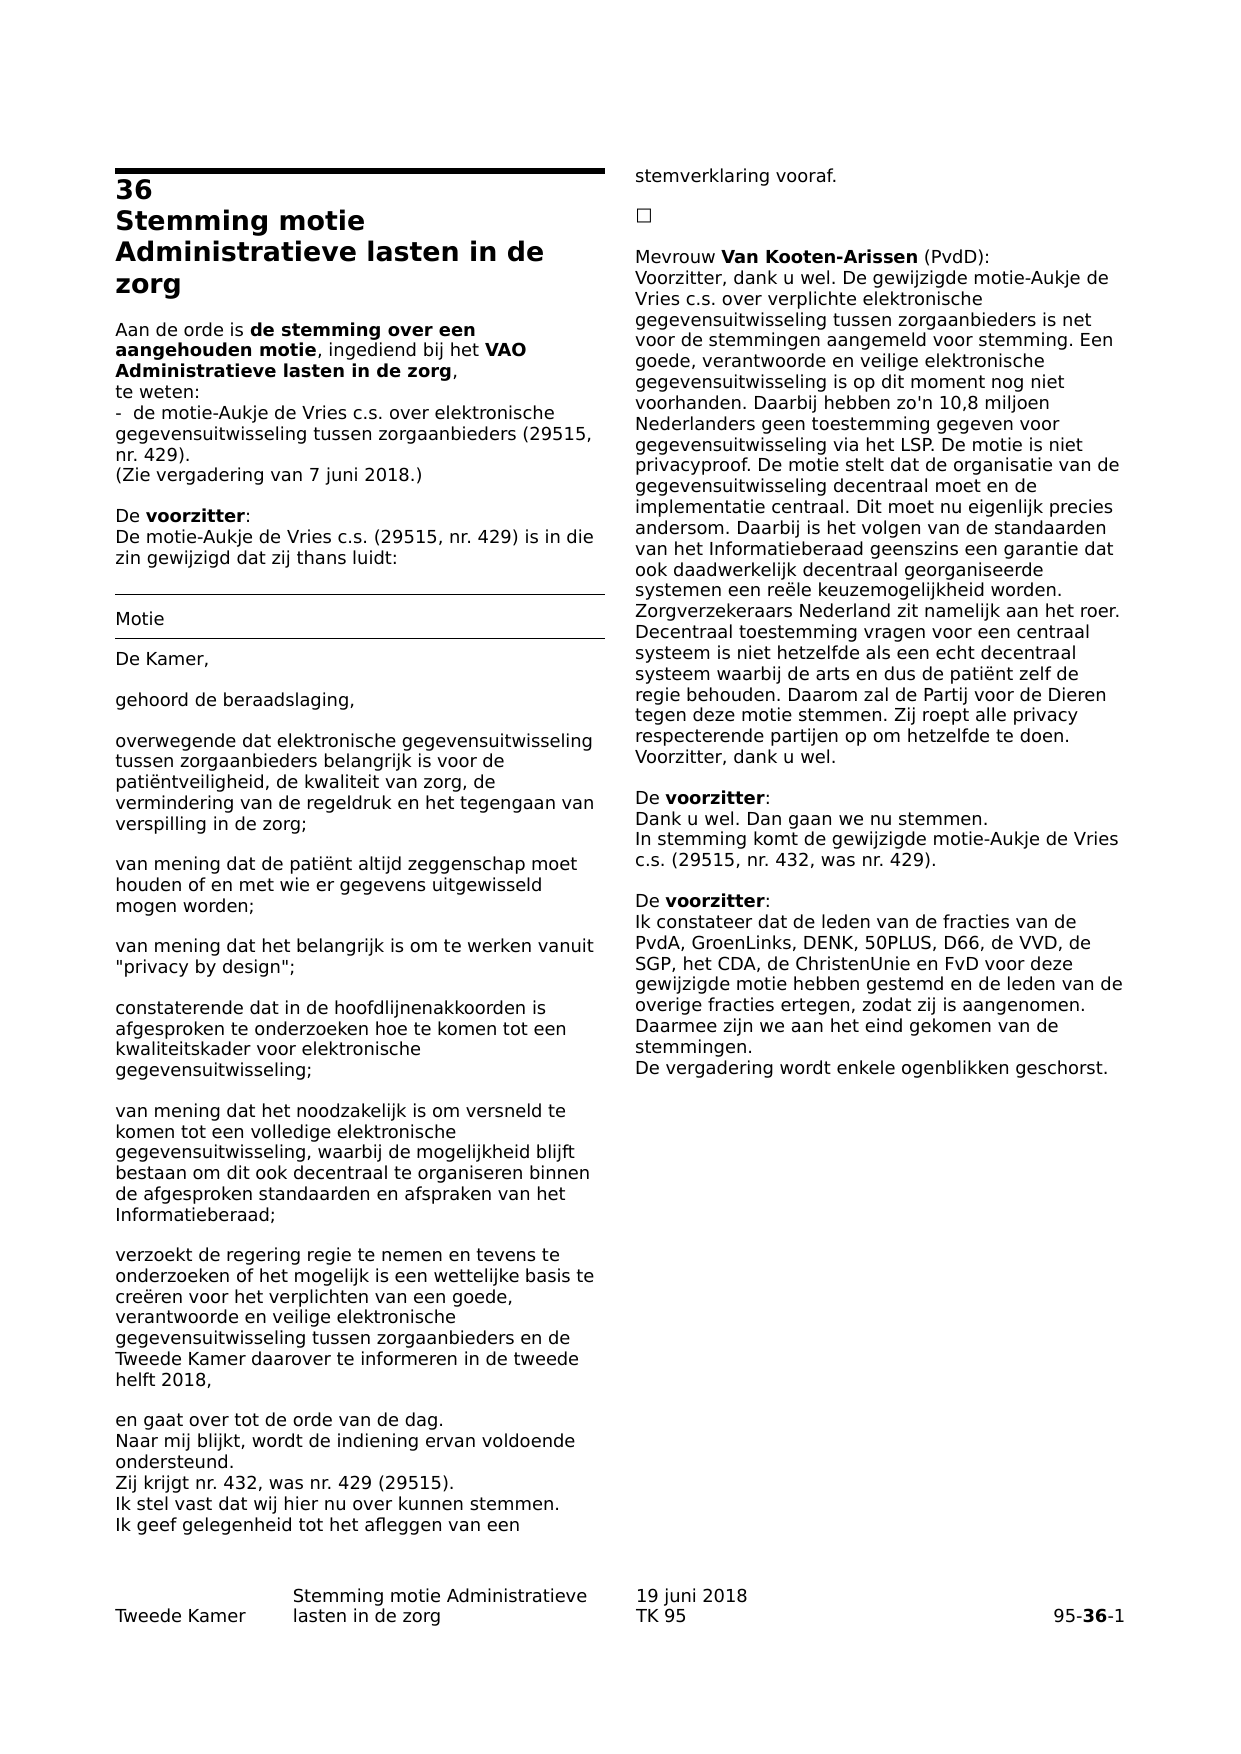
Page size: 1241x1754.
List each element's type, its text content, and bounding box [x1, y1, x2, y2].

list de motie-Aukje de Vries c.s. over elektronische gegevensuitwisseling tussen zorgaanbieders (29515, nr. 429). [115, 403, 605, 465]
text van mening dat de patiënt altijd zeggenschap moet houden of en met wie er gegevens uitgewisseld mogen worden; [115, 854, 605, 916]
title 36 Stemming motie Administratieve lasten in de zorg [115, 174, 605, 299]
text Daarmee zijn we aan het eind gekomen van de stemmingen. [635, 1016, 1125, 1057]
text Ik stel vast dat wij hier nu over kunnen stemmen. [115, 1493, 605, 1514]
text verzoekt de regering regie te nemen en tevens te onderzoeken of het mogelijk is een wettelijke basis te creëren voor het verplichten van een goede, verantwoorde en veilige elektronische gegevensuitwisseling tussen zorgaanbieders en de Tweede Kamer daarover te informeren in de tweede helft 2018, [115, 1245, 605, 1390]
text Mevrouw Van Kooten-Arissen (PvdD): [635, 247, 1125, 268]
text Dank u wel. Dan gaan we nu stemmen. [635, 808, 1125, 829]
text stemverklaring vooraf. [635, 165, 1125, 186]
text De voorzitter: [635, 891, 1125, 912]
text In stemming komt de gewijzigde motie-Aukje de Vries c.s. (29515, nr. 432, was nr. 429). [635, 829, 1125, 871]
text overwegende dat elektronische gegevensuitwisseling tussen zorgaanbieders belangrijk is voor de patiëntveiligheid, de kwaliteit van zorg, de vermindering van de regeldruk en het tegengaan van verspilling in de zorg; [115, 731, 605, 834]
text gehoord de beraadslaging, [115, 690, 605, 711]
text Voorzitter, dank u wel. [635, 747, 1125, 768]
text De Kamer, [115, 649, 605, 670]
text De vergadering wordt enkele ogenblikken geschorst. [635, 1057, 1125, 1078]
text van mening dat het belangrijk is om te werken vanuit "privacy by design"; [115, 936, 605, 978]
text Motie [115, 608, 605, 629]
text (Zie vergadering van 7 juni 2018.) [115, 465, 605, 486]
text De voorzitter: [115, 506, 605, 527]
text van mening dat het noodzakelijk is om versneld te komen tot een volledige elektronische gegevensuitwisseling, waarbij de mogelijkheid blijft bestaan om dit ook decentraal te organiseren binnen de afgesproken standaarden en afspraken van het Informatieberaad; [115, 1101, 605, 1225]
text ⬜ [635, 206, 1125, 227]
text Aan de orde is de stemming over een aangehouden motie, ingediend bij het VAO Administratieve lasten in de zorg, [115, 319, 605, 382]
text Ik geef gelegenheid tot het afleggen van een [115, 1514, 605, 1535]
text te weten: [115, 382, 605, 403]
text De voorzitter: [635, 788, 1125, 808]
text Zij krijgt nr. 432, was nr. 429 (29515). [115, 1473, 605, 1493]
text en gaat over tot de orde van de dag. [115, 1410, 605, 1431]
text Ik constateer dat de leden van de fracties van de PvdA, GroenLinks, DENK, 50PLUS, D66, de VVD, de SGP, het CDA, de ChristenUnie en FvD voor deze gewijzigde motie hebben gestemd en de leden van de overige fracties ertegen, zodat zij is aangenomen. [635, 912, 1125, 1016]
text Voorzitter, dank u wel. De gewijzigde motie-Aukje de Vries c.s. over verplichte elektronische gegevensuitwisseling tussen zorgaanbieders is net voor de stemmingen aangemeld voor stemming. Een goede, verantwoorde en veilige elektronische gegevensuitwisseling is op dit moment nog niet voorhanden. Daarbij hebben zo'n 10,8 miljoen Nederlanders geen toestemming gegeven voor gegevensuitwisseling via het LSP. De motie is niet privacyproof. De motie stelt dat de organisatie van de gegevensuitwisseling decentraal moet en de implementatie centraal. Dit moet nu eigenlijk precies andersom. Daarbij is het volgen van de standaarden van het Informatieberaad geenszins een garantie dat ook daadwerkelijk decentraal georganiseerde systemen een reële keuzemogelijkheid worden. Zorgverzekeraars Nederland zit namelijk aan het roer. Decentraal toestemming vragen voor een centraal systeem is niet hetzelfde als een echt decentraal systeem waarbij de arts en dus de patiënt zelf de regie behouden. Daarom zal de Partij voor de Dieren tegen deze motie stemmen. Zij roept alle privacy respecterende partijen op om hetzelfde te doen. [635, 268, 1125, 747]
text constaterende dat in de hoofdlijnenakkoorden is afgesproken te onderzoeken hoe te komen tot een kwaliteitskader voor elektronische gegevensuitwisseling; [115, 998, 605, 1081]
text Naar mij blijkt, wordt de indiening ervan voldoende ondersteund. [115, 1431, 605, 1473]
text De motie-Aukje de Vries c.s. (29515, nr. 429) is in die zin gewijzigd dat zij thans luidt: [115, 527, 605, 568]
